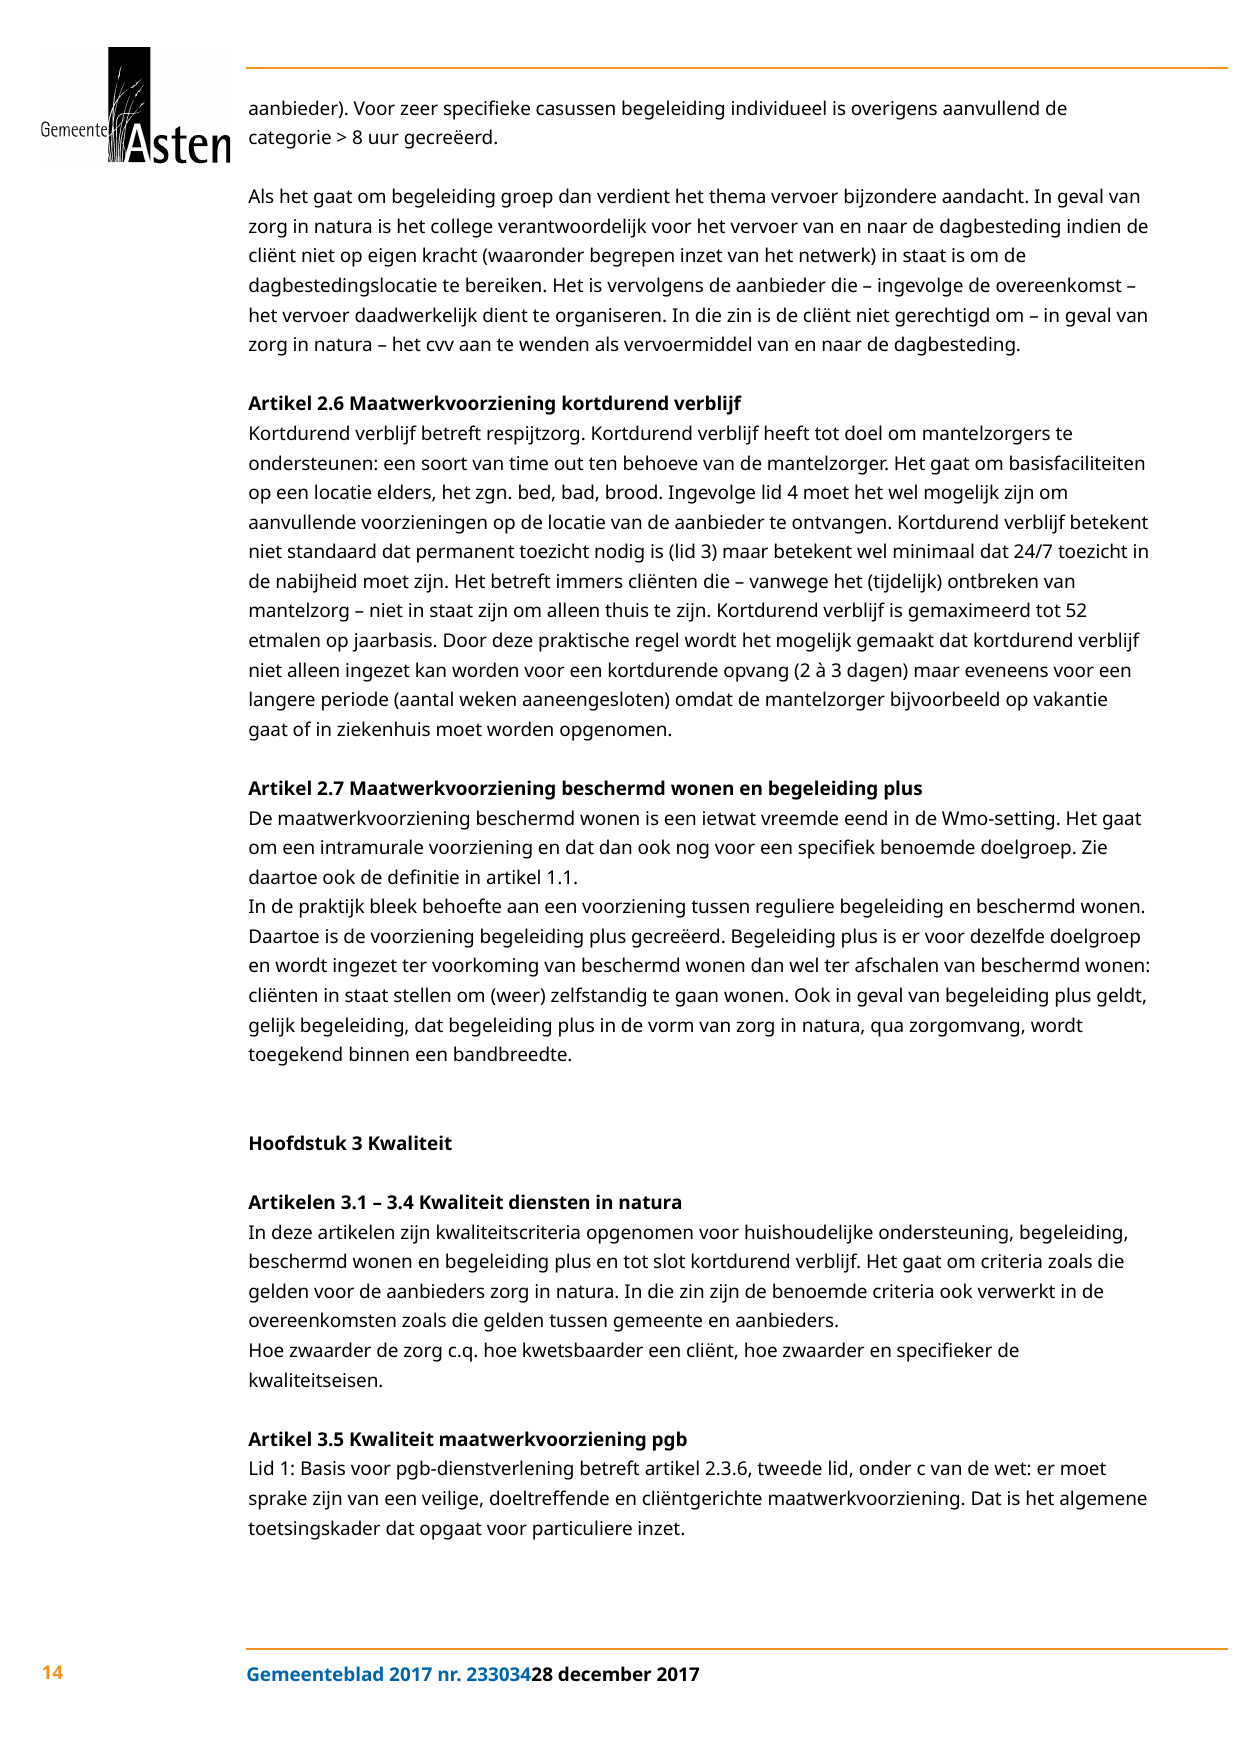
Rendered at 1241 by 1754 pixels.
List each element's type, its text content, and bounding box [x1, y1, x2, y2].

text De maatwerkvoorziening beschermd wonen is een ietwat vreemde eend in de Wmo-setting. Het gaat om een intramurale voorziening en dat dan ook nog voor een specifiek benoemde doelgroep. Zie daartoe ook de definitie in artikel 1.1. [248, 805, 1152, 890]
text Artikel 2.6 Maatwerkvoorziening kortdurend verblijf [248, 391, 1152, 416]
text Artikel 2.7 Maatwerkvoorziening beschermd wonen en begeleiding plus [248, 775, 1152, 801]
text In deze artikelen zijn kwaliteitscriteria opgenomen voor huishoudelijke ondersteuning, begeleiding, beschermd wonen en begeleiding plus en tot slot kortdurend verblijf. Het gaat om criteria zoals die gelden voor de aanbieders zorg in natura. In die zin zijn de benoemde criteria ook verwerkt in de overeenkomsten zoals die gelden tussen gemeente en aanbieders. [248, 1219, 1152, 1333]
text Als het gaat om begeleiding groep dan verdient het thema vervoer bijzondere aandacht. In geval van zorg in natura is het college verantwoordelijk voor het vervoer van en naar de dagbesteding indien de cliënt niet op eigen kracht (waaronder begrepen inzet van het netwerk) in staat is om de dagbestedingslocatie te bereiken. Het is vervolgens de aanbieder die – ingevolge de overeenkomst – het vervoer daadwerkelijk dient te organiseren. In die zin is de cliënt niet gerechtigd om – in geval van zorg in natura – het cvv aan te wenden als vervoermiddel van en naar de dagbesteding. [248, 183, 1152, 357]
text Hoofdstuk 3 Kwaliteit [248, 1130, 1152, 1156]
text aanbieder). Voor zeer specifieke casussen begeleiding individueel is overigens aanvullend de categorie > 8 uur gecreëerd. [248, 95, 1152, 150]
text Artikel 3.5 Kwaliteit maatwerkvoorziening pgb [248, 1426, 1152, 1452]
text Kortdurend verblijf betreft respijtzorg. Kortdurend verblijf heeft tot doel om mantelzorgers te ondersteunen: een soort van time out ten behoeve van de mantelzorger. Het gaat om basisfaciliteiten op een locatie elders, het zgn. bed, bad, brood. Ingevolge lid 4 moet het wel mogelijk zijn om aanvullende voorzieningen op de locatie van de aanbieder te ontvangen. Kortdurend verblijf betekent niet standaard dat permanent toezicht nodig is (lid 3) maar betekent wel minimaal dat 24/7 toezicht in de nabijheid moet zijn. Het betreft immers cliënten die – vanwege het (tijdelijk) ontbreken van mantelzorg – niet in staat zijn om alleen thuis te zijn. Kortdurend verblijf is gemaximeerd tot 52 etmalen op jaarbasis. Door deze praktische regel wordt het mogelijk gemaakt dat kortdurend verblijf niet alleen ingezet kan worden voor een kortdurende opvang (2 à 3 dagen) maar eveneens voor een langere periode (aantal weken aaneengesloten) omdat de mantelzorger bijvoorbeeld op vakantie gaat of in ziekenhuis moet worden opgenomen. [248, 420, 1152, 742]
text In de praktijk bleek behoefte aan een voorziening tussen reguliere begeleiding en beschermd wonen. Daartoe is de voorziening begeleiding plus gecreëerd. Begeleiding plus is er voor dezelfde doelgroep en wordt ingezet ter voorkoming van beschermd wonen dan wel ter afschalen van beschermd wonen: cliënten in staat stellen om (weer) zelfstandig te gaan wonen. Ook in geval van begeleiding plus geldt, gelijk begeleiding, dat begeleiding plus in de vorm van zorg in natura, qua zorgomvang, wordt toegekend binnen een bandbreedte. [248, 893, 1152, 1067]
text Lid 1: Basis voor pgb-dienstverlening betreft artikel 2.3.6, tweede lid, onder c van de wet: er moet sprake zijn van een veilige, doeltreffende en cliëntgerichte maatwerkvoorziening. Dat is het algemene toetsingskader dat opgaat voor particuliere inzet. [248, 1456, 1152, 1541]
picture [41, 47, 231, 172]
text Artikelen 3.1 – 3.4 Kwaliteit diensten in natura [248, 1189, 1152, 1215]
text Hoe zwaarder de zorg c.q. hoe kwetsbaarder een cliënt, hoe zwaarder en specifieker de kwaliteitseisen. [248, 1337, 1152, 1393]
